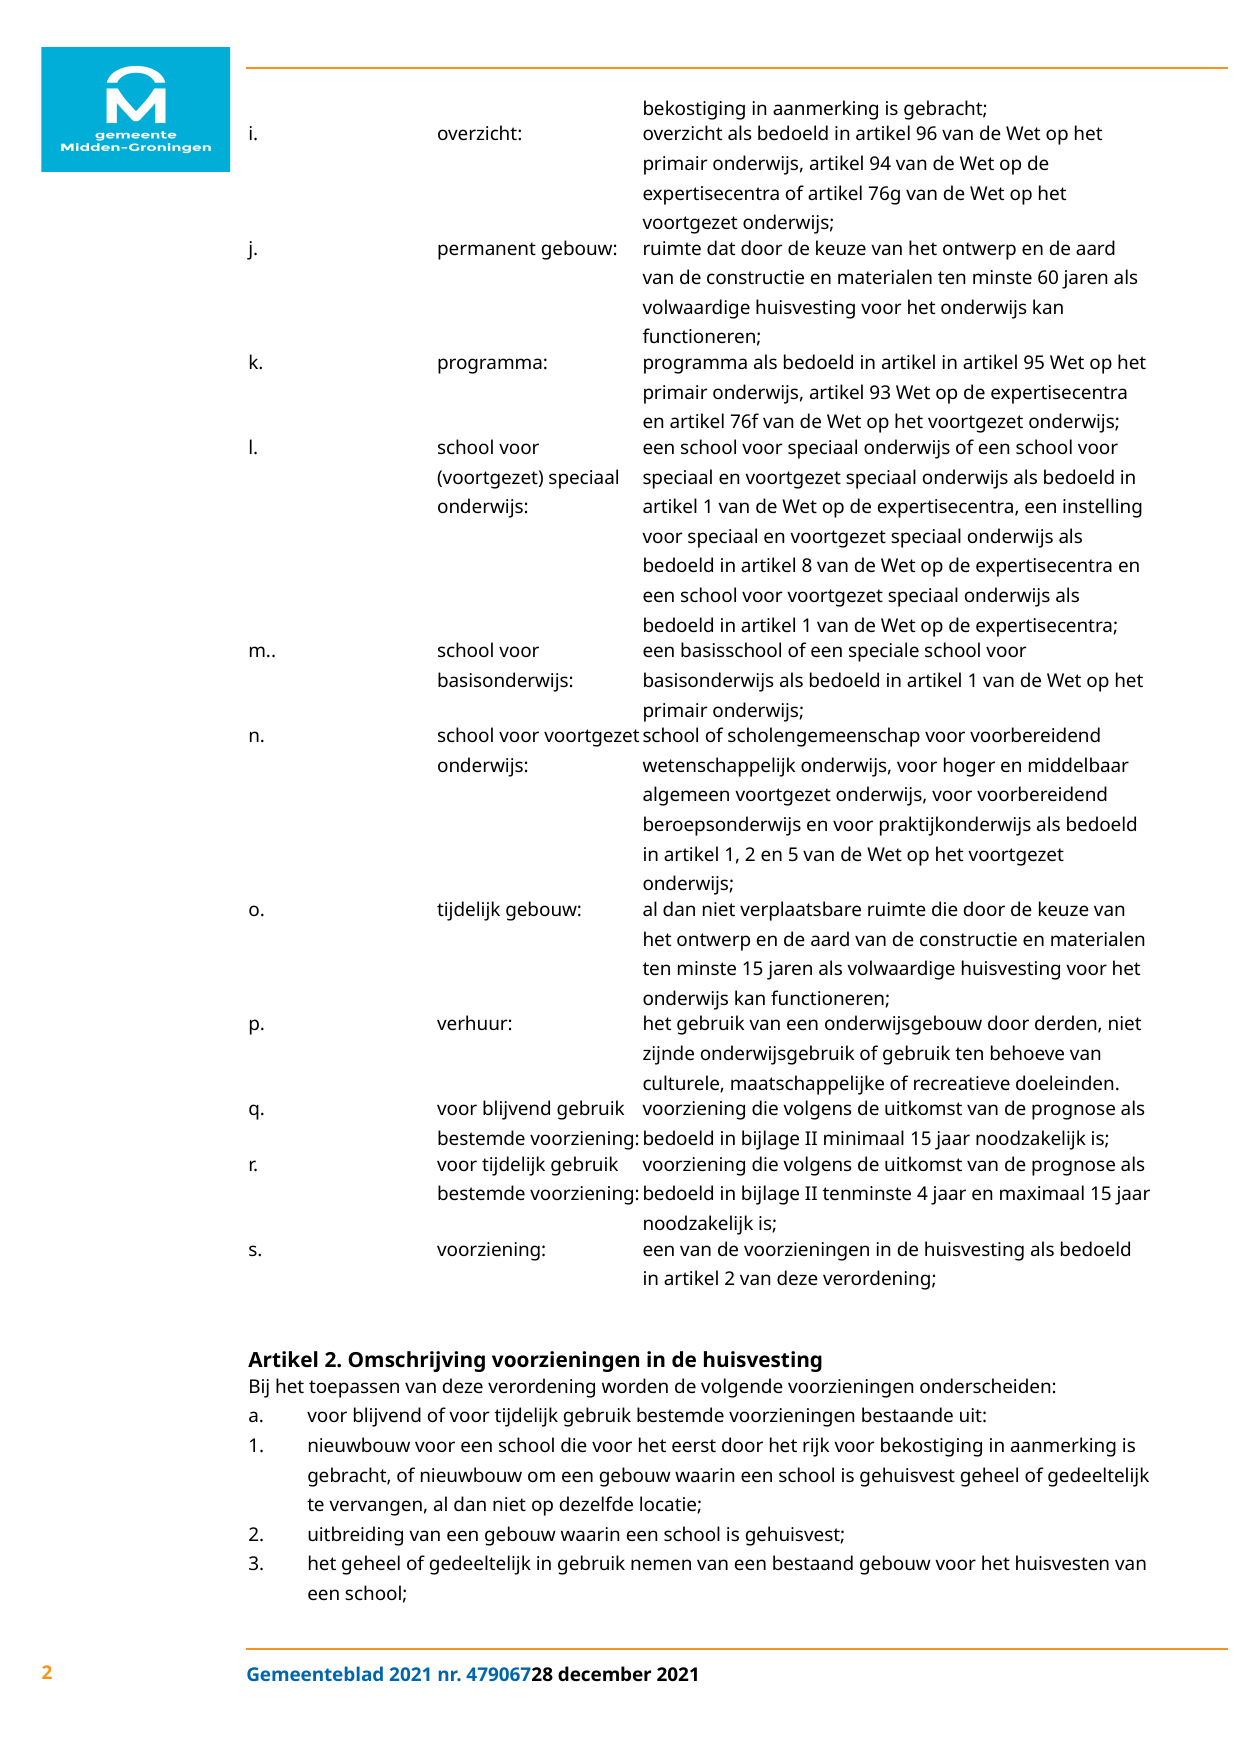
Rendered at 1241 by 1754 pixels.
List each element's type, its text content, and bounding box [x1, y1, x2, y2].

table_cell een basisschool of een speciale school voor basisonderwijs als bedoeld in artikel 1 van de Wet op het primair onderwijs; [642, 638, 1152, 722]
table_cell het gebruik van een onderwijsgebouw door derden, niet zijnde onderwijsgebruik of gebruik ten behoeve van culturele, maatschappelijke of recreatieve doeleinden. [642, 1011, 1152, 1096]
table_cell permanent gebouw: [437, 235, 642, 349]
list voor blijvend of voor tijdelijk gebruik bestemde voorzieningen bestaande uit: [248, 1403, 1152, 1428]
table_cell al dan niet verplaatsbare ruimte die door de keuze van het ontwerp en de aard van de constructie en materialen ten minste 15 jaren als volwaardige huisvesting voor het onderwijs kan functioneren; [642, 896, 1152, 1011]
table_cell voorziening: [437, 1236, 642, 1291]
table_cell voor blijvend gebruik bestemde voorziening: [437, 1096, 642, 1151]
table_cell p. [248, 1011, 437, 1096]
table_cell [437, 95, 642, 121]
table_cell voorziening die volgens de uitkomst van de prognose als bedoeld in bijlage II minimaal 15 jaar noodzakelijk is; [642, 1096, 1152, 1151]
table_cell een van de voorzieningen in de huisvesting als bedoeld in artikel 2 van deze verordening; [642, 1236, 1152, 1291]
table_cell k. [248, 350, 437, 434]
picture [184, 146, 190, 153]
table_cell [248, 95, 437, 121]
table_cell school voor basisonderwijs: [437, 638, 642, 722]
table_cell r. [248, 1151, 437, 1236]
table_cell voor tijdelijk gebruik bestemde voorziening: [437, 1151, 642, 1236]
list nieuwbouw voor een school die voor het eerst door het rijk voor bekostiging in aanmerking is gebracht, of nieuwbouw om een gebouw waarin een school is gehuisvest geheel of gedeeltelijk te vervangen, al dan niet op dezelfde locatie; [248, 1432, 1152, 1517]
table_cell m.. [248, 638, 437, 722]
table_cell tijdelijk gebouw: [437, 896, 642, 1011]
table_cell overzicht: [437, 121, 642, 235]
table_cell programma: [437, 350, 642, 434]
table_cell s. [248, 1236, 437, 1291]
table_cell o. [248, 896, 437, 1011]
table_cell school of scholengemeenschap voor voorbereidend wetenschappelijk onderwijs, voor hoger en middelbaar algemeen voortgezet onderwijs, voor voorbereidend beroepsonderwijs en voor praktijkonderwijs als bedoeld in artikel 1, 2 en 5 van de Wet op het voortgezet onderwijs; [642, 723, 1152, 896]
list uitbreiding van een gebouw waarin een school is gehuisvest; [248, 1521, 1152, 1547]
table_cell q. [248, 1096, 437, 1151]
table_cell overzicht als bedoeld in artikel 96 van de Wet op het primair onderwijs, artikel 94 van de Wet op de expertisecentra of artikel 76g van de Wet op het voortgezet onderwijs; [642, 121, 1152, 235]
table_cell school voor (voortgezet) speciaal onderwijs: [437, 434, 642, 638]
table_cell ruimte dat door de keuze van het ontwerp en de aard van de constructie en materialen ten minste 60 jaren als volwaardige huisvesting voor het onderwijs kan functioneren; [642, 235, 1152, 349]
table_cell een school voor speciaal onderwijs of een school voor speciaal en voortgezet speciaal onderwijs als bedoeld in artikel 1 van de Wet op de expertisecentra, een instelling voor speciaal en voortgezet speciaal onderwijs als bedoeld in artikel 8 van de Wet op de expertisecentra en een school voor voortgezet speciaal onderwijs als bedoeld in artikel 1 van de Wet op de expertisecentra; [642, 434, 1152, 638]
table_cell verhuur: [437, 1011, 642, 1096]
table_cell school voor voortgezet onderwijs: [437, 723, 642, 896]
table_cell j. [248, 235, 437, 349]
table_cell i. [248, 121, 437, 235]
list het geheel of gedeeltelijk in gebruik nemen van een bestaand gebouw voor het huisvesten van een school; [248, 1551, 1152, 1606]
table_cell l. [248, 434, 437, 638]
picture [107, 89, 165, 122]
text Artikel 2. Omschrijving voorzieningen in de huisvesting [248, 1345, 1152, 1373]
picture [108, 66, 164, 82]
table_cell programma als bedoeld in artikel in artikel 95 Wet op het primair onderwijs, artikel 93 Wet op de expertisecentra en artikel 76f van de Wet op het voortgezet onderwijs; [642, 350, 1152, 434]
text Bij het toepassen van deze verordening worden de volgende voorzieningen onderscheiden: [248, 1373, 1152, 1399]
table_cell voorziening die volgens de uitkomst van de prognose als bedoeld in bijlage II tenminste 4 jaar en maximaal 15 jaar noodzakelijk is; [642, 1151, 1152, 1236]
table_cell bekostiging in aanmerking is gebracht; [642, 95, 1152, 121]
table_cell n. [248, 723, 437, 896]
